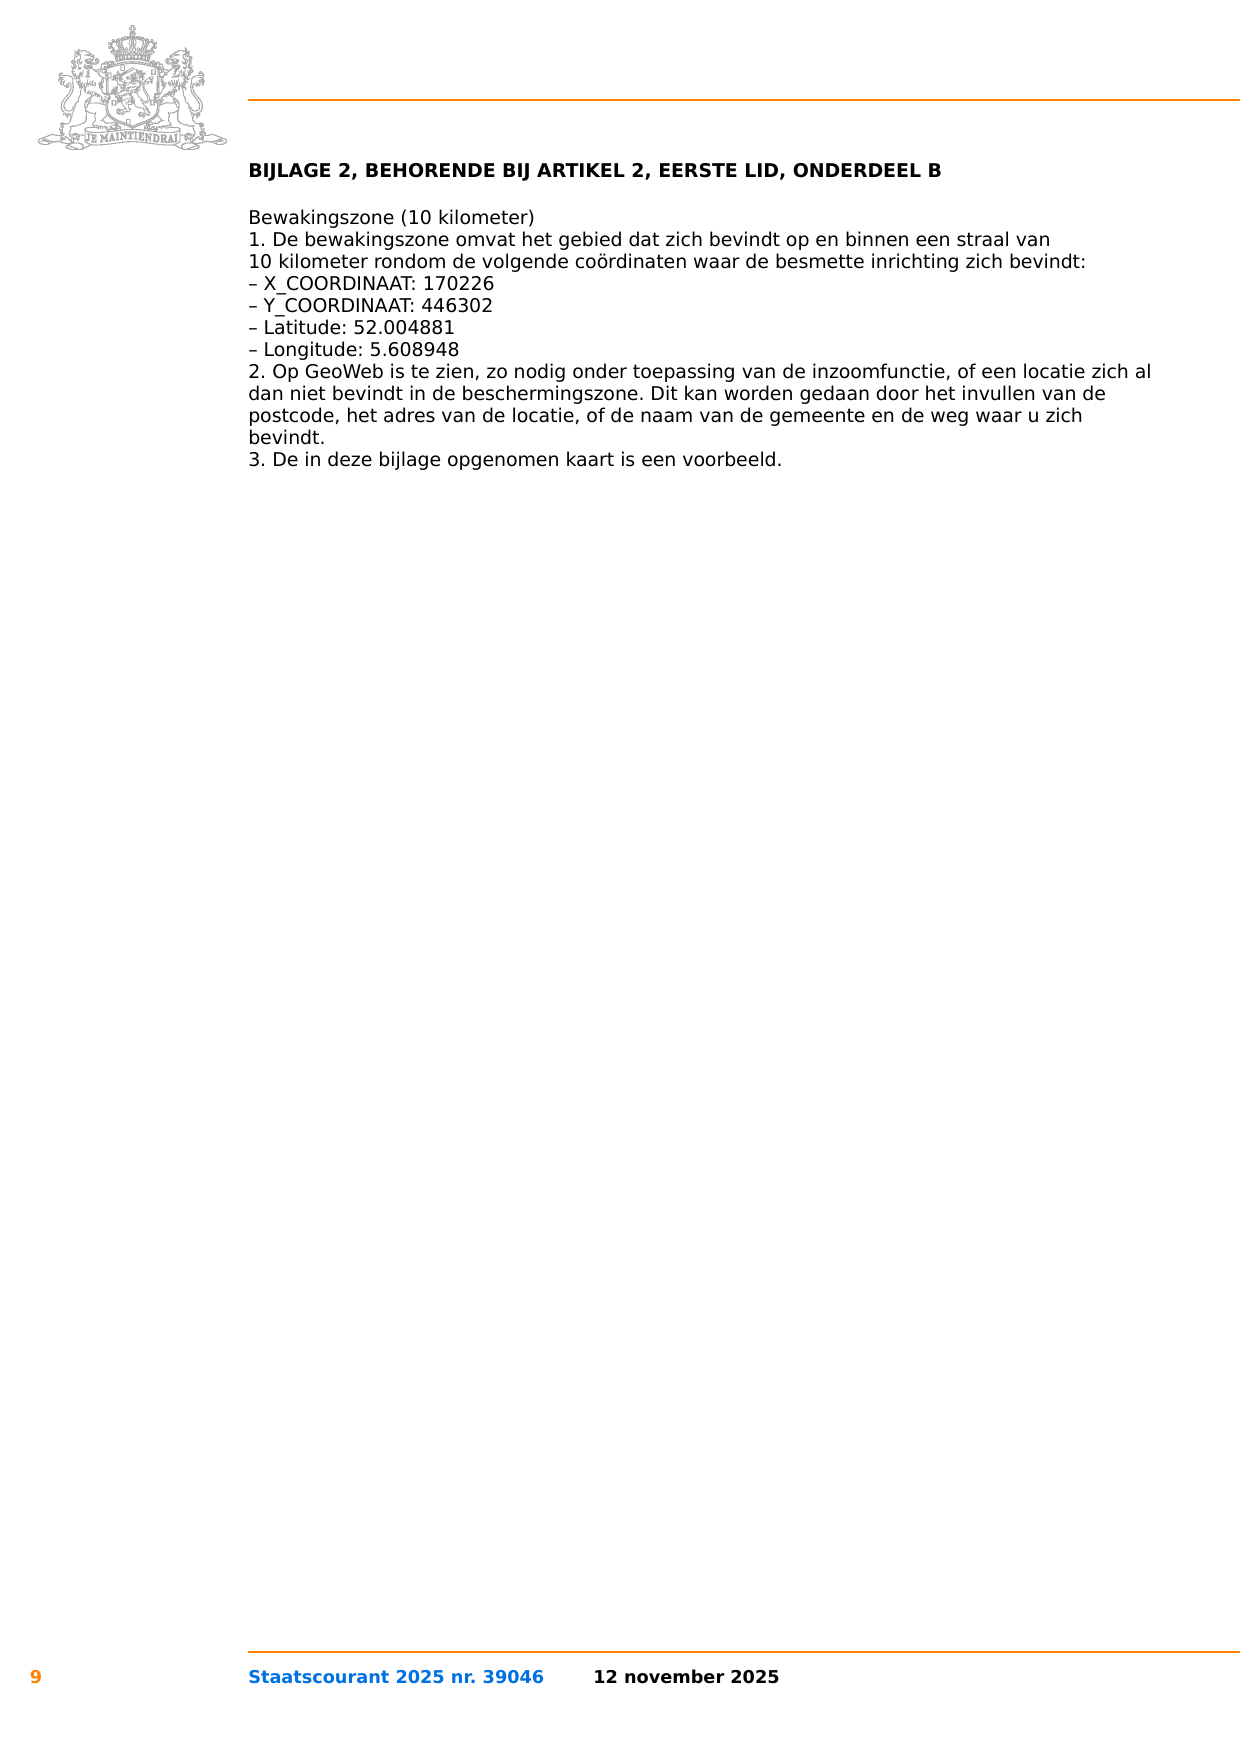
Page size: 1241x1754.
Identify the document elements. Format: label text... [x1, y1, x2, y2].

text 1. De bewakingszone omvat het gebied dat zich bevindt op en binnen een straal van 10 kilometer rondom de volgende coördinaten waar de besmette inrichting zich bevindt: [248, 229, 1163, 273]
text – Latitude: 52.004881 [248, 317, 1163, 339]
text – X_COORDINAAT: 170226 [248, 273, 1163, 295]
subtitle BIJLAGE 2, BEHORENDE BIJ ARTIKEL 2, EERSTE LID, ONDERDEEL B [248, 160, 1163, 182]
picture [38, 25, 227, 150]
text – Y_COORDINAAT: 446302 [248, 295, 1163, 317]
text – Longitude: 5.608948 [248, 339, 1163, 361]
text 2. Op GeoWeb is te zien, zo nodig onder toepassing van de inzoomfunctie, of een locatie zich al dan niet bevindt in de beschermingszone. Dit kan worden gedaan door het invullen van de postcode, het adres van de locatie, of de naam van de gemeente en de weg waar u zich bevindt. [248, 361, 1163, 449]
subtitle Bewakingszone (10 kilometer) [248, 207, 1163, 229]
text 3. De in deze bijlage opgenomen kaart is een voorbeeld. [248, 449, 1163, 471]
